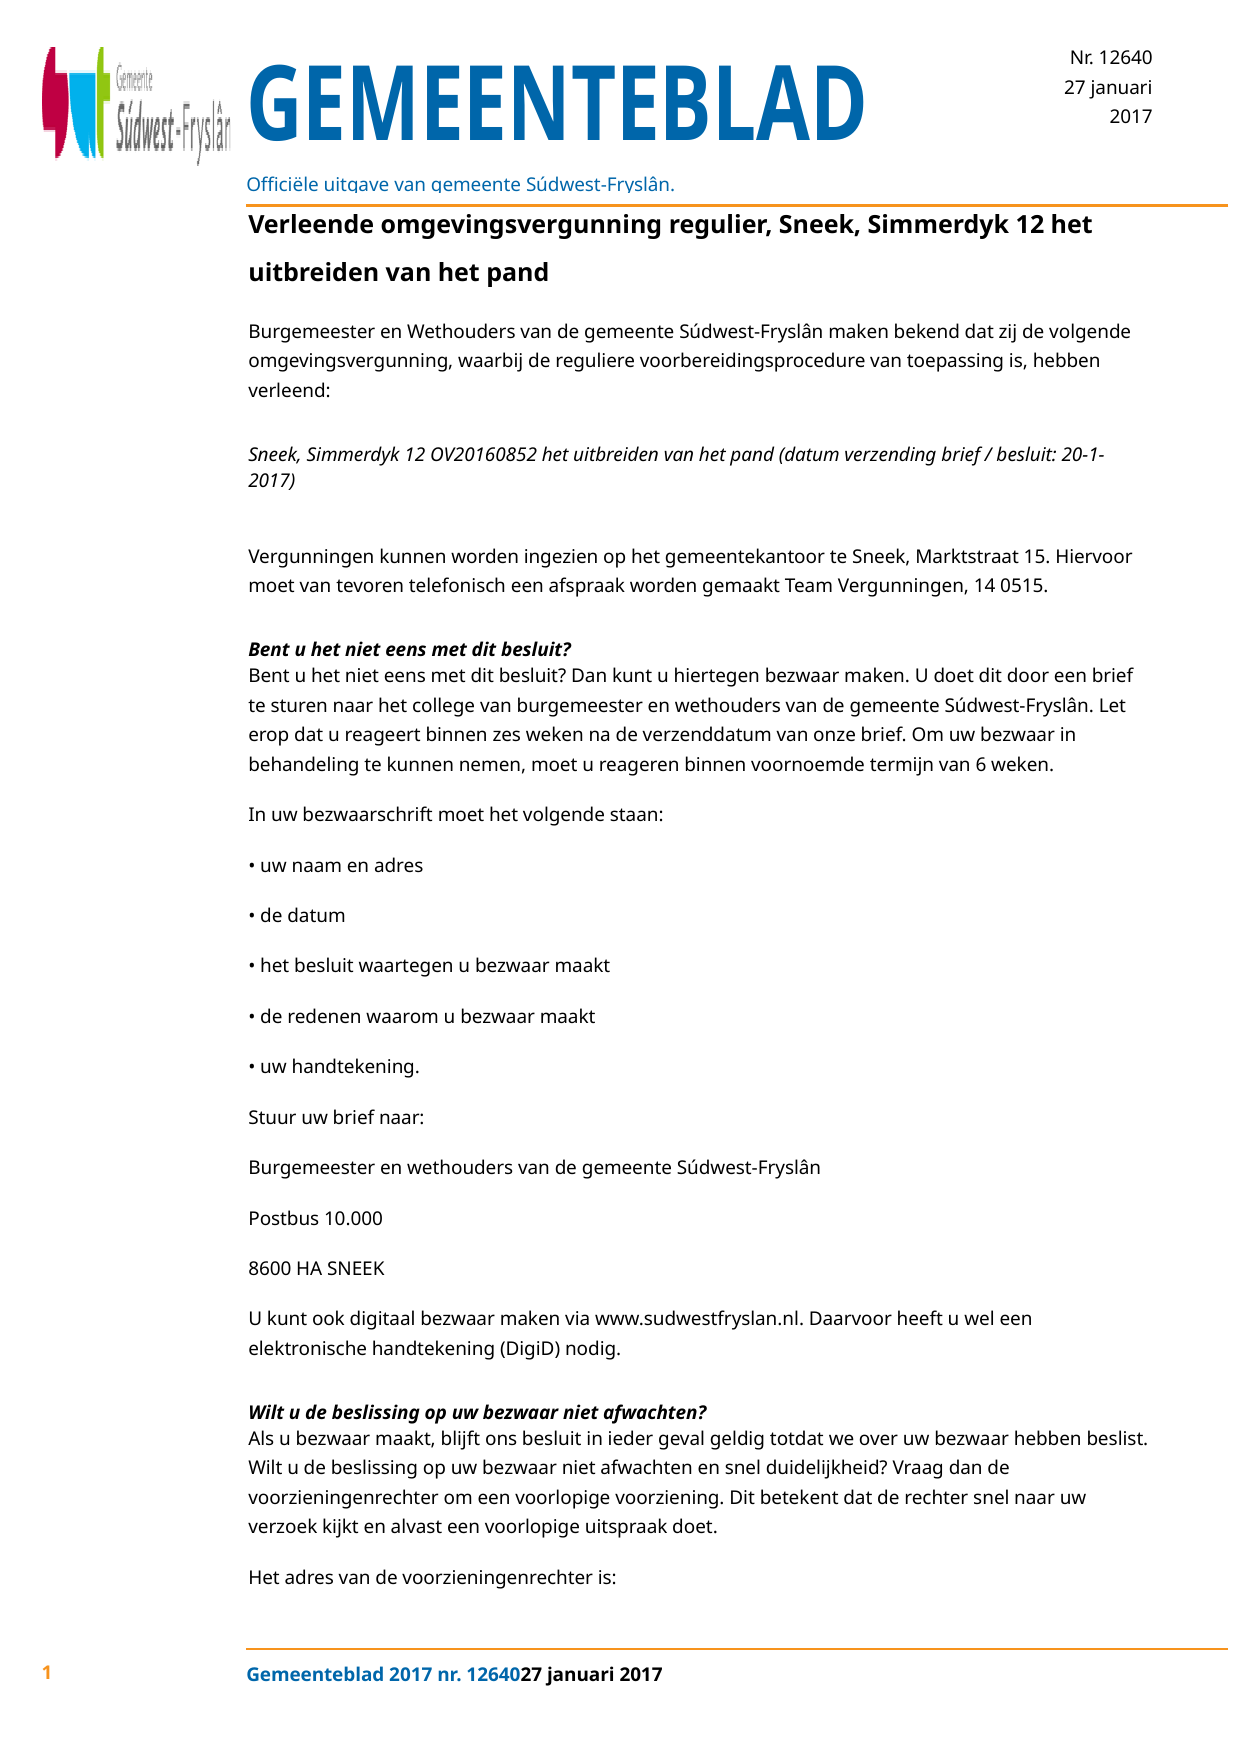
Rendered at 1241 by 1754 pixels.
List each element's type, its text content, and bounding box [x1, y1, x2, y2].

text Burgemeester en wethouders van de gemeente Súdwest-Fryslân [248, 1154, 1152, 1180]
text In uw bezwaarschrift moet het volgende staan: [248, 801, 1152, 827]
text Bent u het niet eens met dit besluit? Dan kunt u hiertegen bezwaar maken. U doet dit door een brief te sturen naar het college van burgemeester en wethouders van de gemeente Súdwest-Fryslân. Let erop dat u reageert binnen zes weken na de verzenddatum van onze brief. Om uw bezwaar in behandeling te kunnen nemen, moet u reageren binnen voornoemde termijn van 6 weken. [248, 662, 1152, 777]
text Burgemeester en Wethouders van de gemeente Súdwest-Fryslân maken bekend dat zij de volgende omgevingsvergunning, waarbij de reguliere voorbereidingsprocedure van toepassing is, hebben verleend: [248, 318, 1152, 403]
text Sneek, Simmerdyk 12 OV20160852 het uitbreiden van het pand (datum verzending brief / besluit: 20-1-2017) [248, 441, 1152, 492]
text Wilt u de beslissing op uw bezwaar niet afwachten? [248, 1399, 1152, 1425]
text • uw handtekening. [248, 1053, 1152, 1079]
text • de redenen waarom u bezwaar maakt [248, 1003, 1152, 1029]
text Vergunningen kunnen worden ingezien op het gemeentekantoor te Sneek, Marktstraat 15. Hiervoor moet van tevoren telefonisch een afspraak worden gemaakt Team Vergunningen, 14 0515. [248, 543, 1152, 598]
text Stuur uw brief naar: [248, 1104, 1152, 1129]
text Als u bezwaar maakt, blijft ons besluit in ieder geval geldig totdat we over uw bezwaar hebben beslist. Wilt u de beslissing op uw bezwaar niet afwachten en snel duidelijkheid? Vraag dan de voorzieningenrechter om een voorlopige voorziening. Dit betekent dat de rechter snel naar uw verzoek kijkt en alvast een voorlopige uitspraak doet. [248, 1425, 1152, 1539]
text Bent u het niet eens met dit besluit? [248, 636, 1152, 662]
text U kunt ook digitaal bezwaar maken via www.sudwestfryslan.nl. Daarvoor heeft u wel een elektronische handtekening (DigiD) nodig. [248, 1306, 1152, 1361]
text • de datum [248, 902, 1152, 928]
text Verleende omgevingsvergunning regulier, Sneek, Simmerdyk 12 het uitbreiden van het pand [248, 207, 1152, 288]
text Postbus 10.000 [248, 1205, 1152, 1230]
text • het besluit waartegen u bezwaar maakt [248, 953, 1152, 978]
text 8600 HA SNEEK [248, 1255, 1152, 1281]
text Het adres van de voorzieningenrechter is: [248, 1564, 1152, 1590]
text • uw naam en adres [248, 852, 1152, 877]
picture [41, 47, 231, 172]
